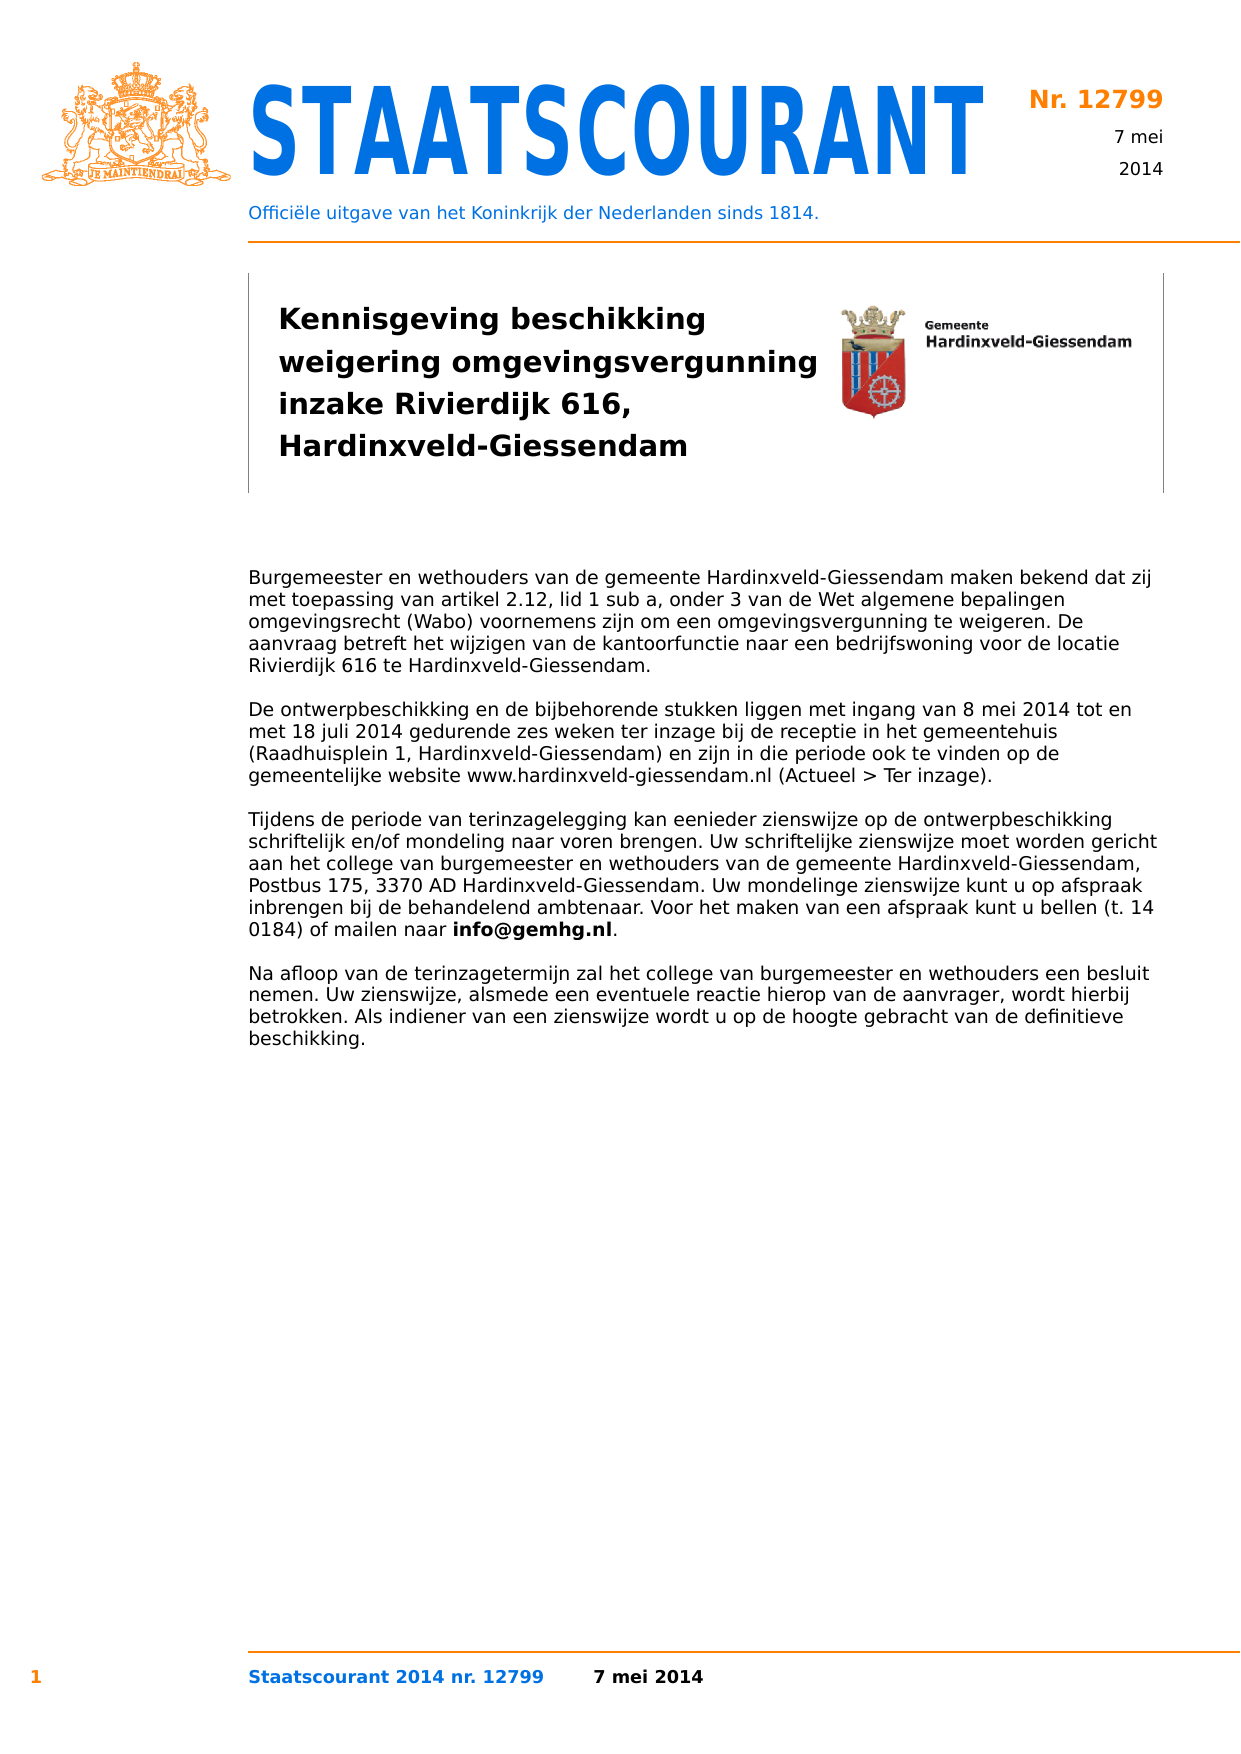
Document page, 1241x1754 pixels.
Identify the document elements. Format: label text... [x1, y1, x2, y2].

subtitle Kennisgeving beschikking weigering omgevingsvergunning inzake Rivierdijk 616, Hardinxveld-Giessendam [249, 273, 1163, 493]
picture [838, 302, 1134, 421]
table_header STAATSCOURANT [248, 62, 998, 203]
text Tijdens de periode van terinzagelegging kan eenieder zienswijze op de ontwerpbeschikking schriftelijk en/of mondeling naar voren brengen. Uw schriftelijke zienswijze moet worden gericht aan het college van burgemeester en wethouders van de gemeente Hardinxveld-Giessendam, Postbus 175, 3370 AD Hardinxveld-Giessendam. Uw mondelinge zienswijze kunt u op afspraak inbrengen bij de behandelend ambtenaar. Voor het maken van een afspraak kunt u bellen (t. 14 0184) of mailen naar info@gemhg.nl. [248, 809, 1163, 941]
text Na afloop van de terinzagetermijn zal het college van burgemeester en wethouders een besluit nemen. Uw zienswijze, alsmede een eventuele reactie hierop van de aanvrager, wordt hierbij betrokken. Als indiener van een zienswijze wordt u op de hoogte gebracht van de definitieve beschikking. [248, 962, 1163, 1050]
table_header [25, 62, 248, 241]
table_header Nr. 12799 [998, 62, 1240, 121]
table_cell 7 mei [998, 121, 1240, 153]
table_cell Officiële uitgave van het Koninkrijk der Nederlanden sinds 1814. [248, 203, 1240, 241]
table_cell 2014 [998, 153, 1240, 203]
text Burgemeester en wethouders van de gemeente Hardinxveld-Giessendam maken bekend dat zij met toepassing van artikel 2.12, lid 1 sub a, onder 3 van de Wet algemene bepalingen omgevingsrecht (Wabo) voornemens zijn om een omgevingsvergunning te weigeren. De aanvraag betreft het wijzigen van de kantoorfunctie naar een bedrijfswoning voor de locatie Rivierdijk 616 te Hardinxveld-Giessendam. [248, 567, 1163, 677]
picture [41, 62, 231, 186]
text De ontwerpbeschikking en de bijbehorende stukken liggen met ingang van 8 mei 2014 tot en met 18 juli 2014 gedurende zes weken ter inzage bij de receptie in het gemeentehuis (Raadhuisplein 1, Hardinxveld-Giessendam) en zijn in die periode ook te vinden op de gemeentelijke website www.hardinxveld-giessendam.nl (Actueel > Ter inzage). [248, 699, 1163, 787]
